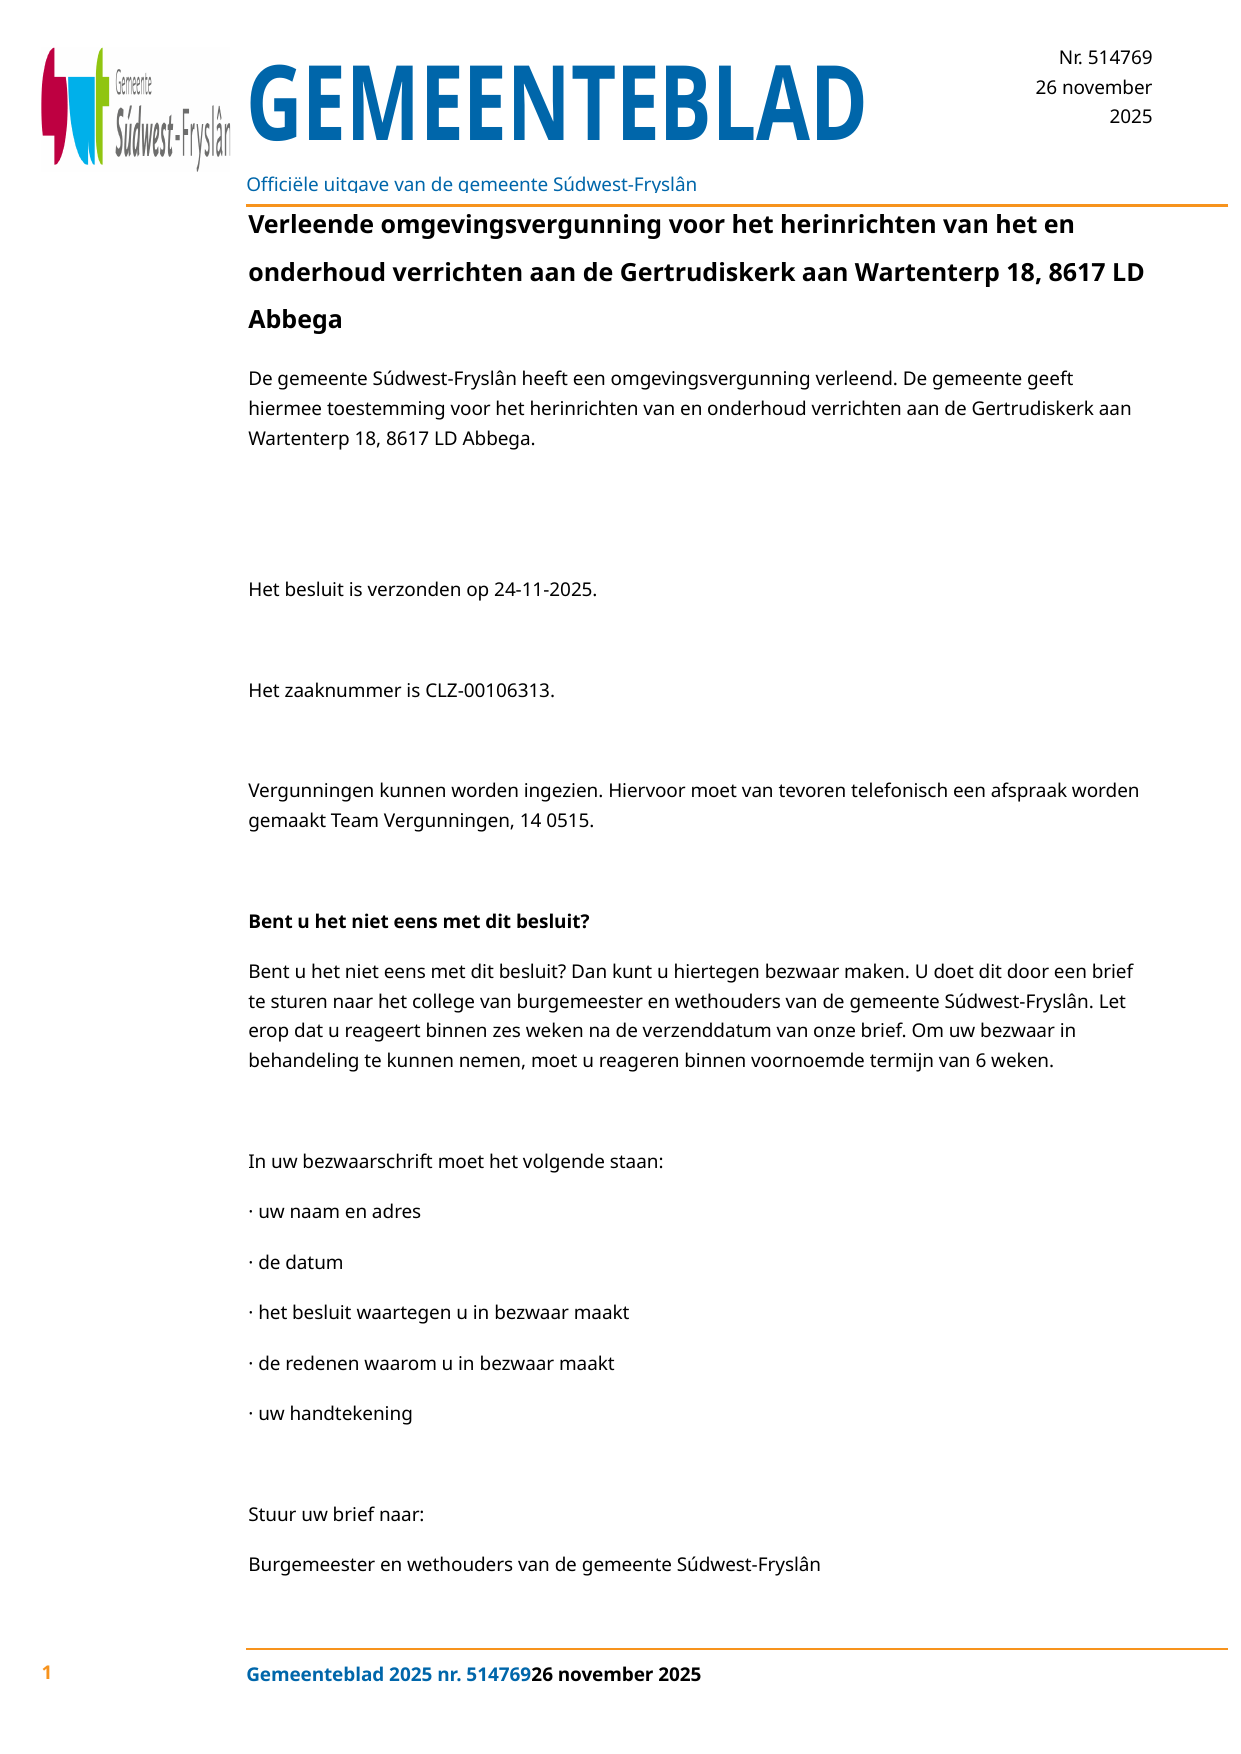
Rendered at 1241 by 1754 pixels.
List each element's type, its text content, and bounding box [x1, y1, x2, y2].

text Het besluit is verzonden op 24-11-2025. [248, 576, 1152, 602]
text · de redenen waarom u in bezwaar maakt [248, 1350, 1152, 1375]
text Bent u het niet eens met dit besluit? Dan kunt u hiertegen bezwaar maken. U doet dit door een brief te sturen naar het college van burgemeester en wethouders van de gemeente Súdwest-Fryslân. Let erop dat u reageert binnen zes weken na de verzenddatum van onze brief. Om uw bezwaar in behandeling te kunnen nemen, moet u reageren binnen voornoemde termijn van 6 weken. [248, 958, 1152, 1073]
text · uw handtekening [248, 1400, 1152, 1426]
text Vergunningen kunnen worden ingezien. Hiervoor moet van tevoren telefonisch een afspraak worden gemaakt Team Vergunningen, 14 0515. [248, 778, 1152, 833]
text · de datum [248, 1249, 1152, 1274]
text Burgemeester en wethouders van de gemeente Súdwest-Fryslân [248, 1551, 1152, 1577]
text · het besluit waartegen u in bezwaar maakt [248, 1299, 1152, 1325]
text Bent u het niet eens met dit besluit? [248, 908, 1152, 934]
text Verleende omgevingsvergunning voor het herinrichten van het en onderhoud verrichten aan de Gertrudiskerk aan Wartenterp 18, 8617 LD Abbega [248, 207, 1152, 336]
text De gemeente Súdwest-Fryslân heeft een omgevingsvergunning verleend. De gemeente geeft hiermee toestemming voor het herinrichten van en onderhoud verrichten aan de Gertrudiskerk aan Wartenterp 18, 8617 LD Abbega. [248, 366, 1152, 450]
picture [41, 47, 231, 172]
text Het zaaknummer is CLZ-00106313. [248, 677, 1152, 702]
text · uw naam en adres [248, 1198, 1152, 1224]
text In uw bezwaarschrift moet het volgende staan: [248, 1148, 1152, 1174]
text Stuur uw brief naar: [248, 1501, 1152, 1527]
